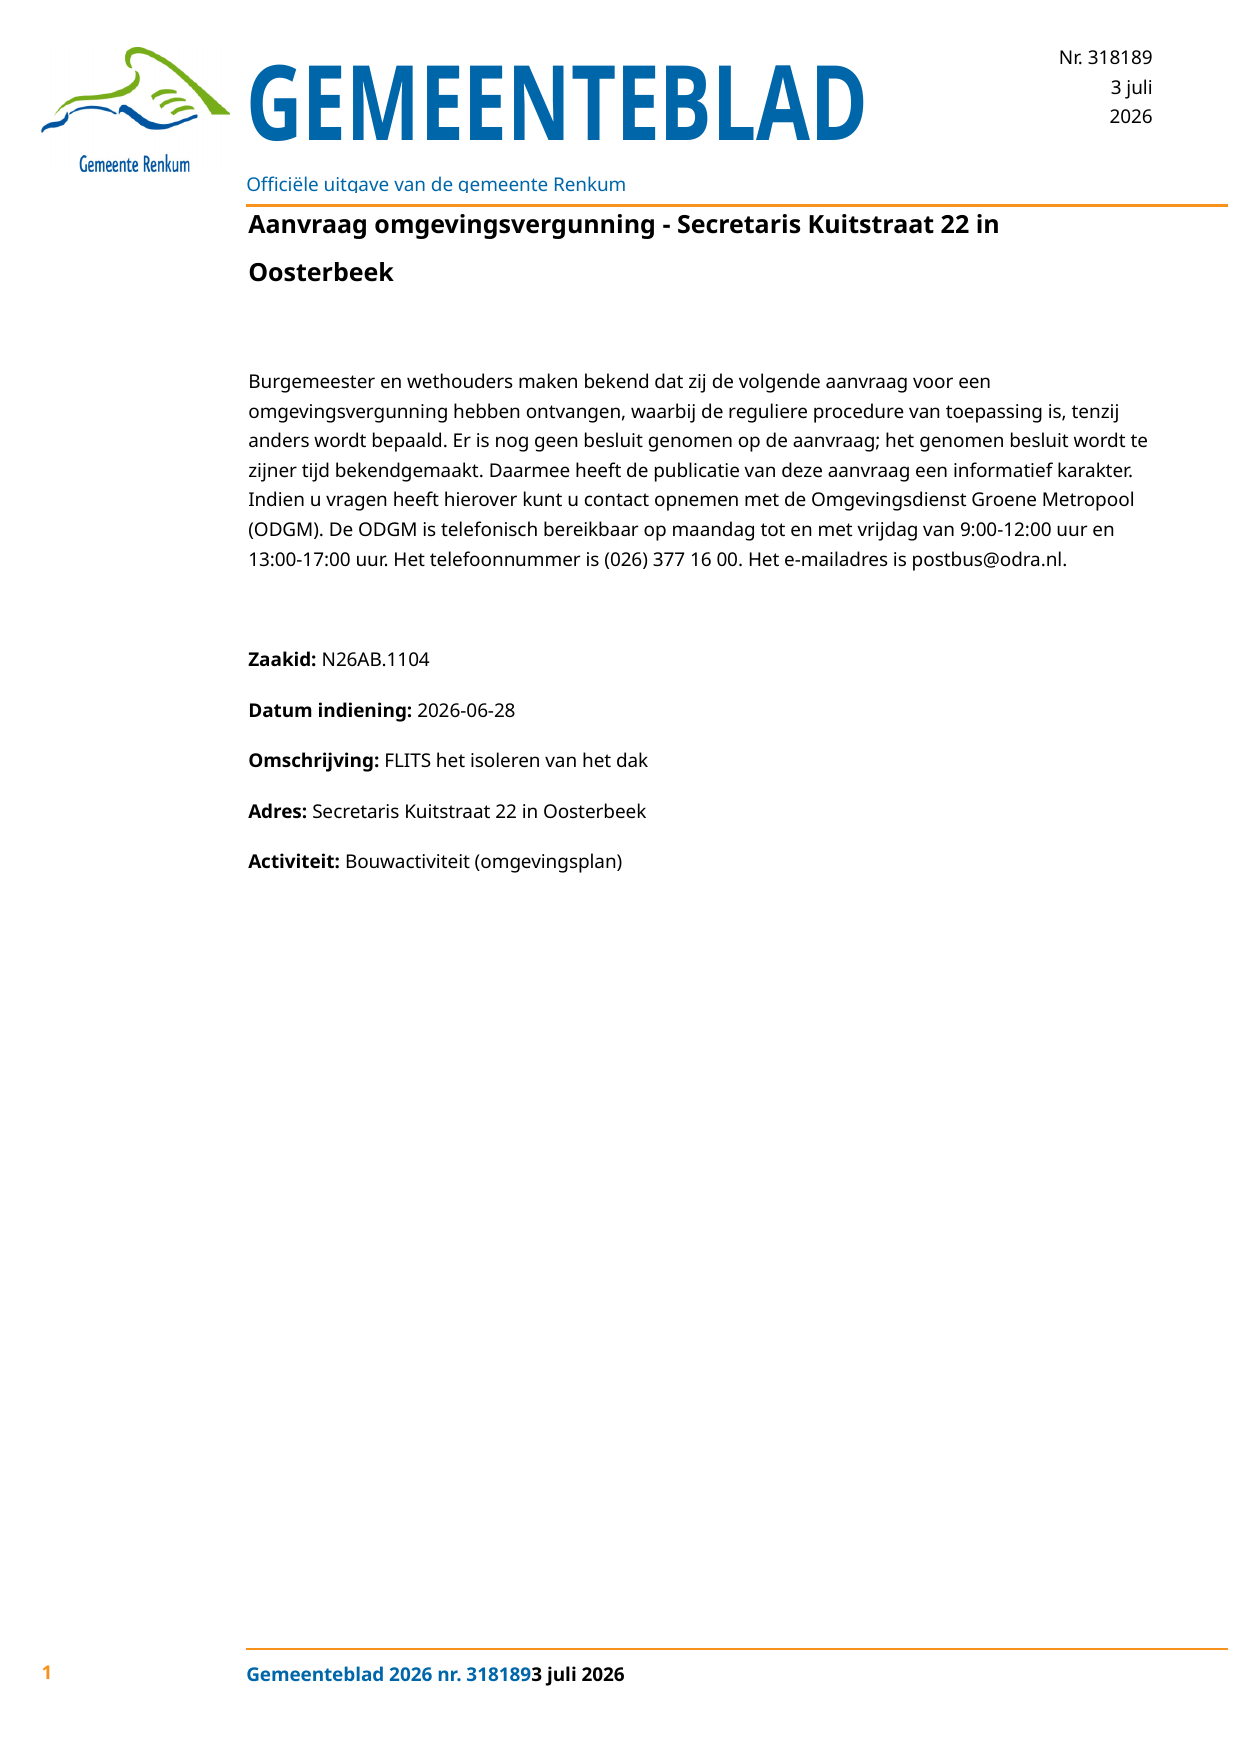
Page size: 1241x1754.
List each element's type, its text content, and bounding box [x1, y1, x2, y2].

text Aanvraag omgevingsvergunning - Secretaris Kuitstraat 22 in Oosterbeek [248, 207, 1152, 288]
text Omschrijving: FLITS het isoleren van het dak [248, 747, 1152, 773]
text Zaakid: N26AB.1104 [248, 647, 1152, 672]
text Datum indiening: 2026-06-28 [248, 697, 1152, 723]
text Adres: Secretaris Kuitstraat 22 in Oosterbeek [248, 798, 1152, 824]
picture [41, 47, 231, 172]
text Burgemeester en wethouders maken bekend dat zij de volgende aanvraag voor een omgevingsvergunning hebben ontvangen, waarbij de reguliere procedure van toepassing is, tenzij anders wordt bepaald. Er is nog geen besluit genomen op de aanvraag; het genomen besluit wordt te zijner tijd bekendgemaakt. Daarmee heeft de publicatie van deze aanvraag een informatief karakter. Indien u vragen heeft hierover kunt u contact opnemen met de Omgevingsdienst Groene Metropool (ODGM). De ODGM is telefonisch bereikbaar op maandag tot en met vrijdag van 9:00-12:00 uur en 13:00-17:00 uur. Het telefoonnummer is (026) 377 16 00. Het e-mailadres is postbus@odra.nl. [248, 368, 1152, 572]
text Activiteit: Bouwactiviteit (omgevingsplan) [248, 848, 1152, 874]
